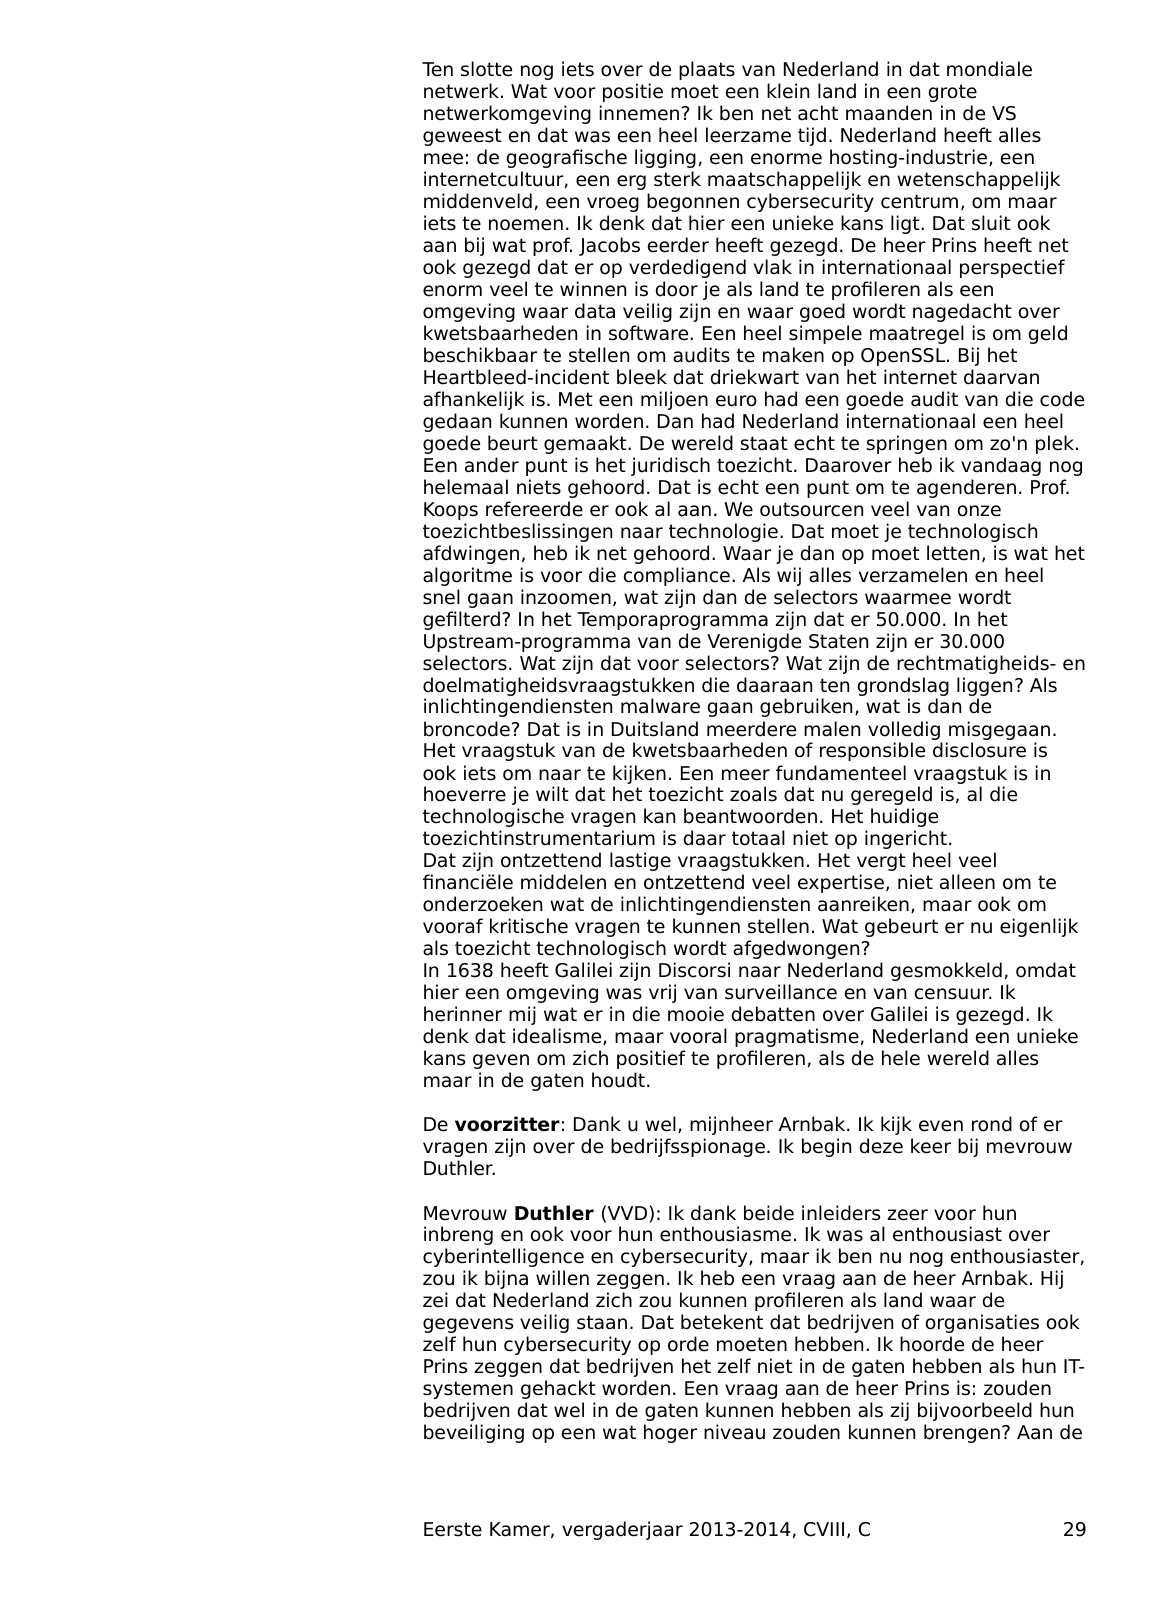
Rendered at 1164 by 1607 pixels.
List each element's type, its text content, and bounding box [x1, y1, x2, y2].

text In 1638 heeft Galilei zijn Discorsi naar Nederland gesmokkeld, omdat hier een omgeving was vrij van surveillance en van censuur. Ik herinner mij wat er in die mooie debatten over Galilei is gezegd. Ik denk dat idealisme, maar vooral pragmatisme, Nederland een unieke kans geven om zich positief te profileren, als de hele wereld alles maar in de gaten houdt. [422, 960, 1087, 1092]
text Dat zijn ontzettend lastige vraagstukken. Het vergt heel veel financiële middelen en ontzettend veel expertise, niet alleen om te onderzoeken wat de inlichtingendiensten aanreiken, maar ook om vooraf kritische vragen te kunnen stellen. Wat gebeurt er nu eigenlijk als toezicht technologisch wordt afgedwongen? [422, 850, 1087, 960]
text De voorzitter: Dank u wel, mijnheer Arnbak. Ik kijk even rond of er vragen zijn over de bedrijfsspionage. Ik begin deze keer bij mevrouw Duthler. [422, 1114, 1087, 1180]
text Mevrouw Duthler (VVD): Ik dank beide inleiders zeer voor hun inbreng en ook voor hun enthousiasme. Ik was al enthousiast over cyberintelligence en cybersecurity, maar ik ben nu nog enthousiaster, zou ik bijna willen zeggen. Ik heb een vraag aan de heer Arnbak. Hij zei dat Nederland zich zou kunnen profileren als land waar de gegevens veilig staan. Dat betekent dat bedrijven of organisaties ook zelf hun cybersecurity op orde moeten hebben. Ik hoorde de heer Prins zeggen dat bedrijven het zelf niet in de gaten hebben als hun IT-systemen gehackt worden. Een vraag aan de heer Prins is: zouden bedrijven dat wel in de gaten kunnen hebben als zij bijvoorbeeld hun beveiliging op een wat hoger niveau zouden kunnen brengen? Aan de [422, 1202, 1087, 1444]
text Een ander punt is het juridisch toezicht. Daarover heb ik vandaag nog helemaal niets gehoord. Dat is echt een punt om te agenderen. Prof. Koops refereerde er ook al aan. We outsourcen veel van onze toezichtbeslissingen naar technologie. Dat moet je technologisch afdwingen, heb ik net gehoord. Waar je dan op moet letten, is wat het algoritme is voor die compliance. Als wij alles verzamelen en heel snel gaan inzoomen, wat zijn dan de selectors waarmee wordt gefilterd? In het Temporaprogramma zijn dat er 50.000. In het Upstream-programma van de Verenigde Staten zijn er 30.000 selectors. Wat zijn dat voor selectors? Wat zijn de rechtmatigheids- en doelmatigheidsvraagstukken die daaraan ten grondslag liggen? Als inlichtingendiensten malware gaan gebruiken, wat is dan de broncode? Dat is in Duitsland meerdere malen volledig misgegaan. Het vraagstuk van de kwetsbaarheden of responsible disclosure is ook iets om naar te kijken. Een meer fundamenteel vraagstuk is in hoeverre je wilt dat het toezicht zoals dat nu geregeld is, al die technologische vragen kan beantwoorden. Het huidige toezichtinstrumentarium is daar totaal niet op ingericht. [422, 455, 1087, 850]
text Ten slotte nog iets over de plaats van Nederland in dat mondiale netwerk. Wat voor positie moet een klein land in een grote netwerkomgeving innemen? Ik ben net acht maanden in de VS geweest en dat was een heel leerzame tijd. Nederland heeft alles mee: de geografische ligging, een enorme hosting-industrie, een internetcultuur, een erg sterk maatschappelijk en wetenschappelijk middenveld, een vroeg begonnen cybersecurity centrum, om maar iets te noemen. Ik denk dat hier een unieke kans ligt. Dat sluit ook aan bij wat prof. Jacobs eerder heeft gezegd. De heer Prins heeft net ook gezegd dat er op verdedigend vlak in internationaal perspectief enorm veel te winnen is door je als land te profileren als een omgeving waar data veilig zijn en waar goed wordt nagedacht over kwetsbaarheden in software. Een heel simpele maatregel is om geld beschikbaar te stellen om audits te maken op OpenSSL. Bij het Heartbleed-incident bleek dat driekwart van het internet daarvan afhankelijk is. Met een miljoen euro had een goede audit van die code gedaan kunnen worden. Dan had Nederland internationaal een heel goede beurt gemaakt. De wereld staat echt te springen om zo'n plek. [422, 59, 1087, 455]
